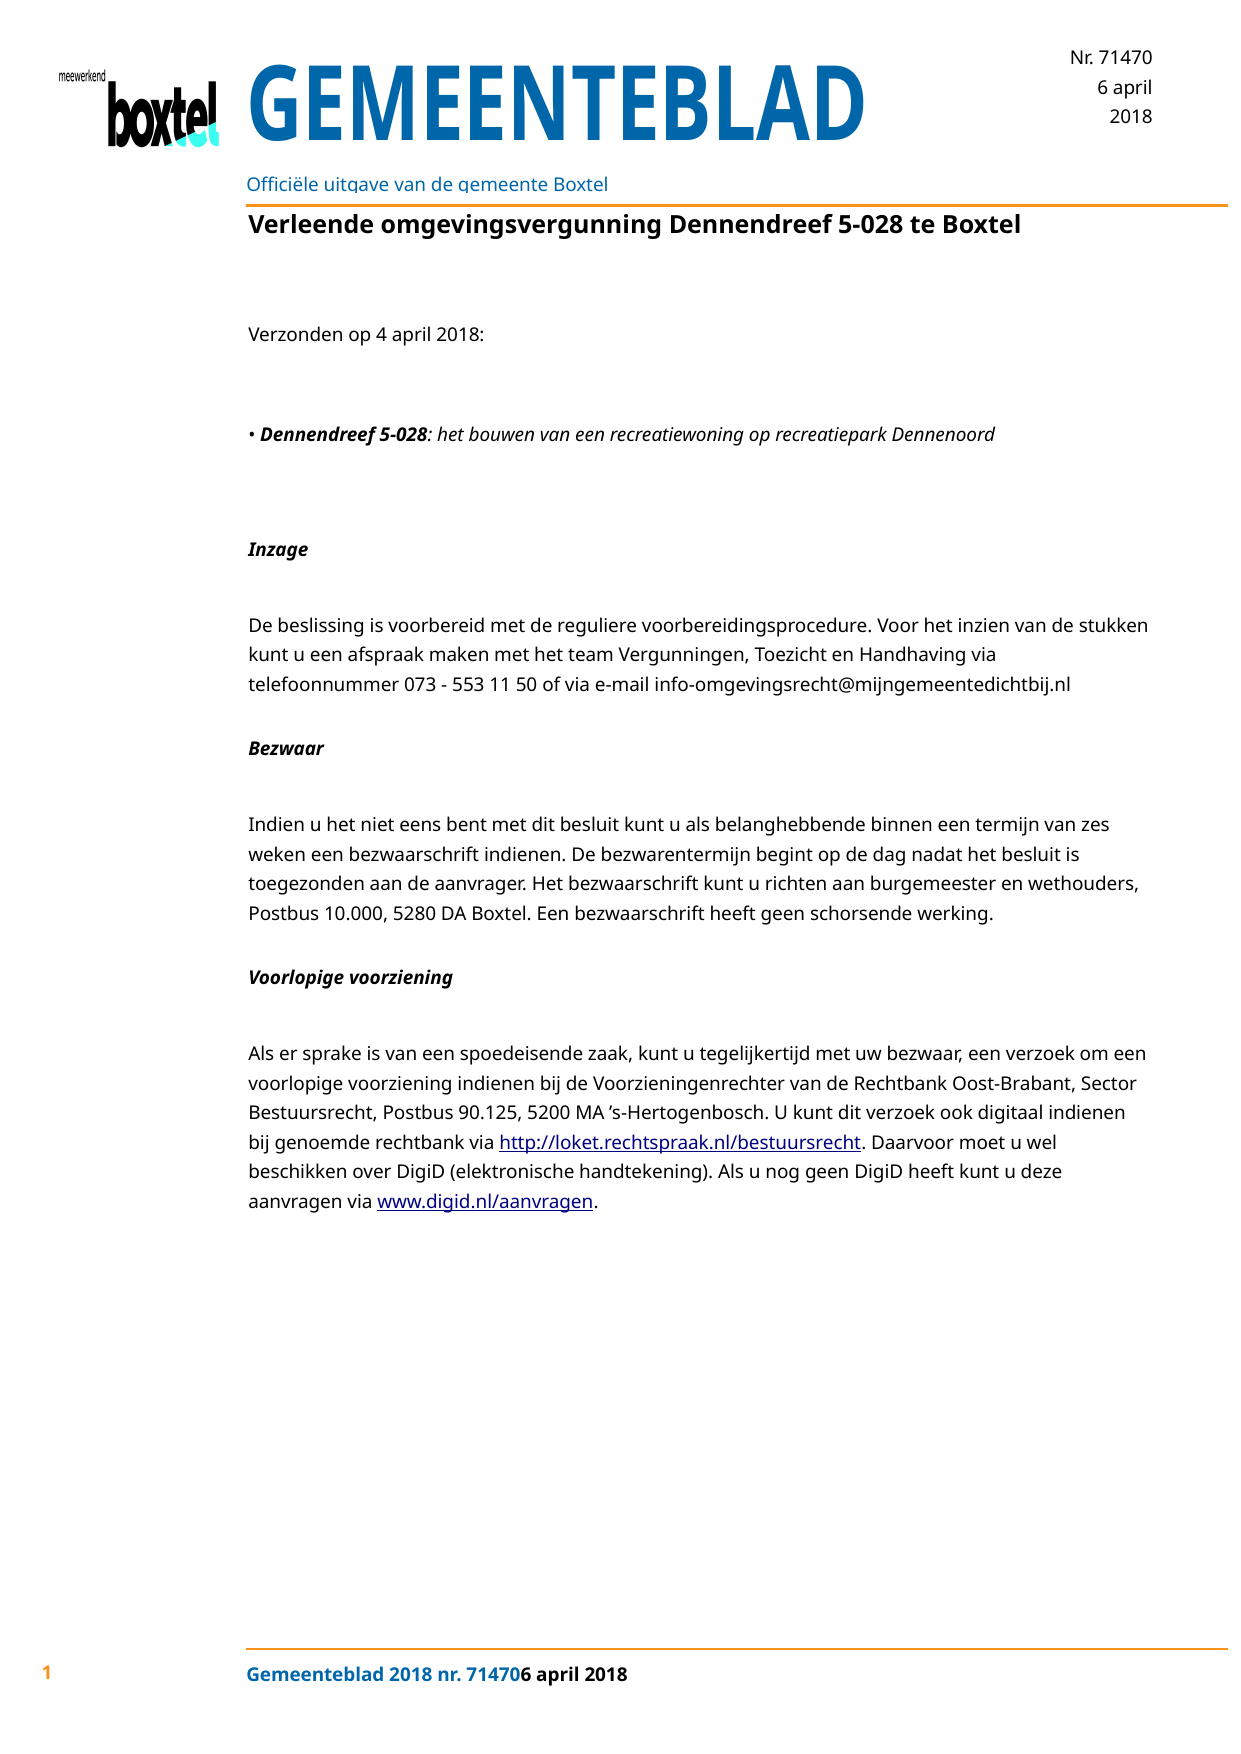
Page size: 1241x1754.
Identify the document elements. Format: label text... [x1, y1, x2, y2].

text Verleende omgevingsvergunning Dennendreef 5-028 te Boxtel [248, 207, 1152, 241]
text Inzage [248, 536, 1152, 562]
picture [41, 47, 231, 172]
text • Dennendreef 5-028: het bouwen van een recreatiewoning op recreatiepark Dennenoord [248, 422, 1152, 447]
text Verzonden op 4 april 2018: [248, 321, 1152, 346]
text Voorlopige voorziening [248, 964, 1152, 990]
text Indien u het niet eens bent met dit besluit kunt u als belanghebbende binnen een termijn van zes weken een bezwaarschrift indienen. De bezwarentermijn begint op de dag nadat het besluit is toegezonden aan de aanvrager. Het bezwaarschrift kunt u richten aan burgemeester en wethouders, Postbus 10.000, 5280 DA Boxtel. Een bezwaarschrift heeft geen schorsende werking. [248, 811, 1152, 926]
text Bezwaar [248, 735, 1152, 761]
text Als er sprake is van een spoedeisende zaak, kunt u tegelijkertijd met uw bezwaar, een verzoek om een voorlopige voorziening indienen bij de Voorzieningenrechter van de Rechtbank Oost-Brabant, Sector Bestuursrecht, Postbus 90.125, 5200 MA ’s-Hertogenbosch. U kunt dit verzoek ook digitaal indienen bij genoemde rechtbank via http://loket.rechtspraak.nl/bestuursrecht. Daarvoor moet u wel beschikken over DigiD (elektronische handtekening). Als u nog geen DigiD heeft kunt u deze aanvragen via www.digid.nl/aanvragen. [248, 1040, 1152, 1214]
text De beslissing is voorbereid met de reguliere voorbereidingsprocedure. Voor het inzien van de stukken kunt u een afspraak maken met het team Vergunningen, Toezicht en Handhaving via telefoonnummer 073 - 553 11 50 of via e-mail info-omgevingsrecht@mijngemeentedichtbij.nl [248, 612, 1152, 697]
